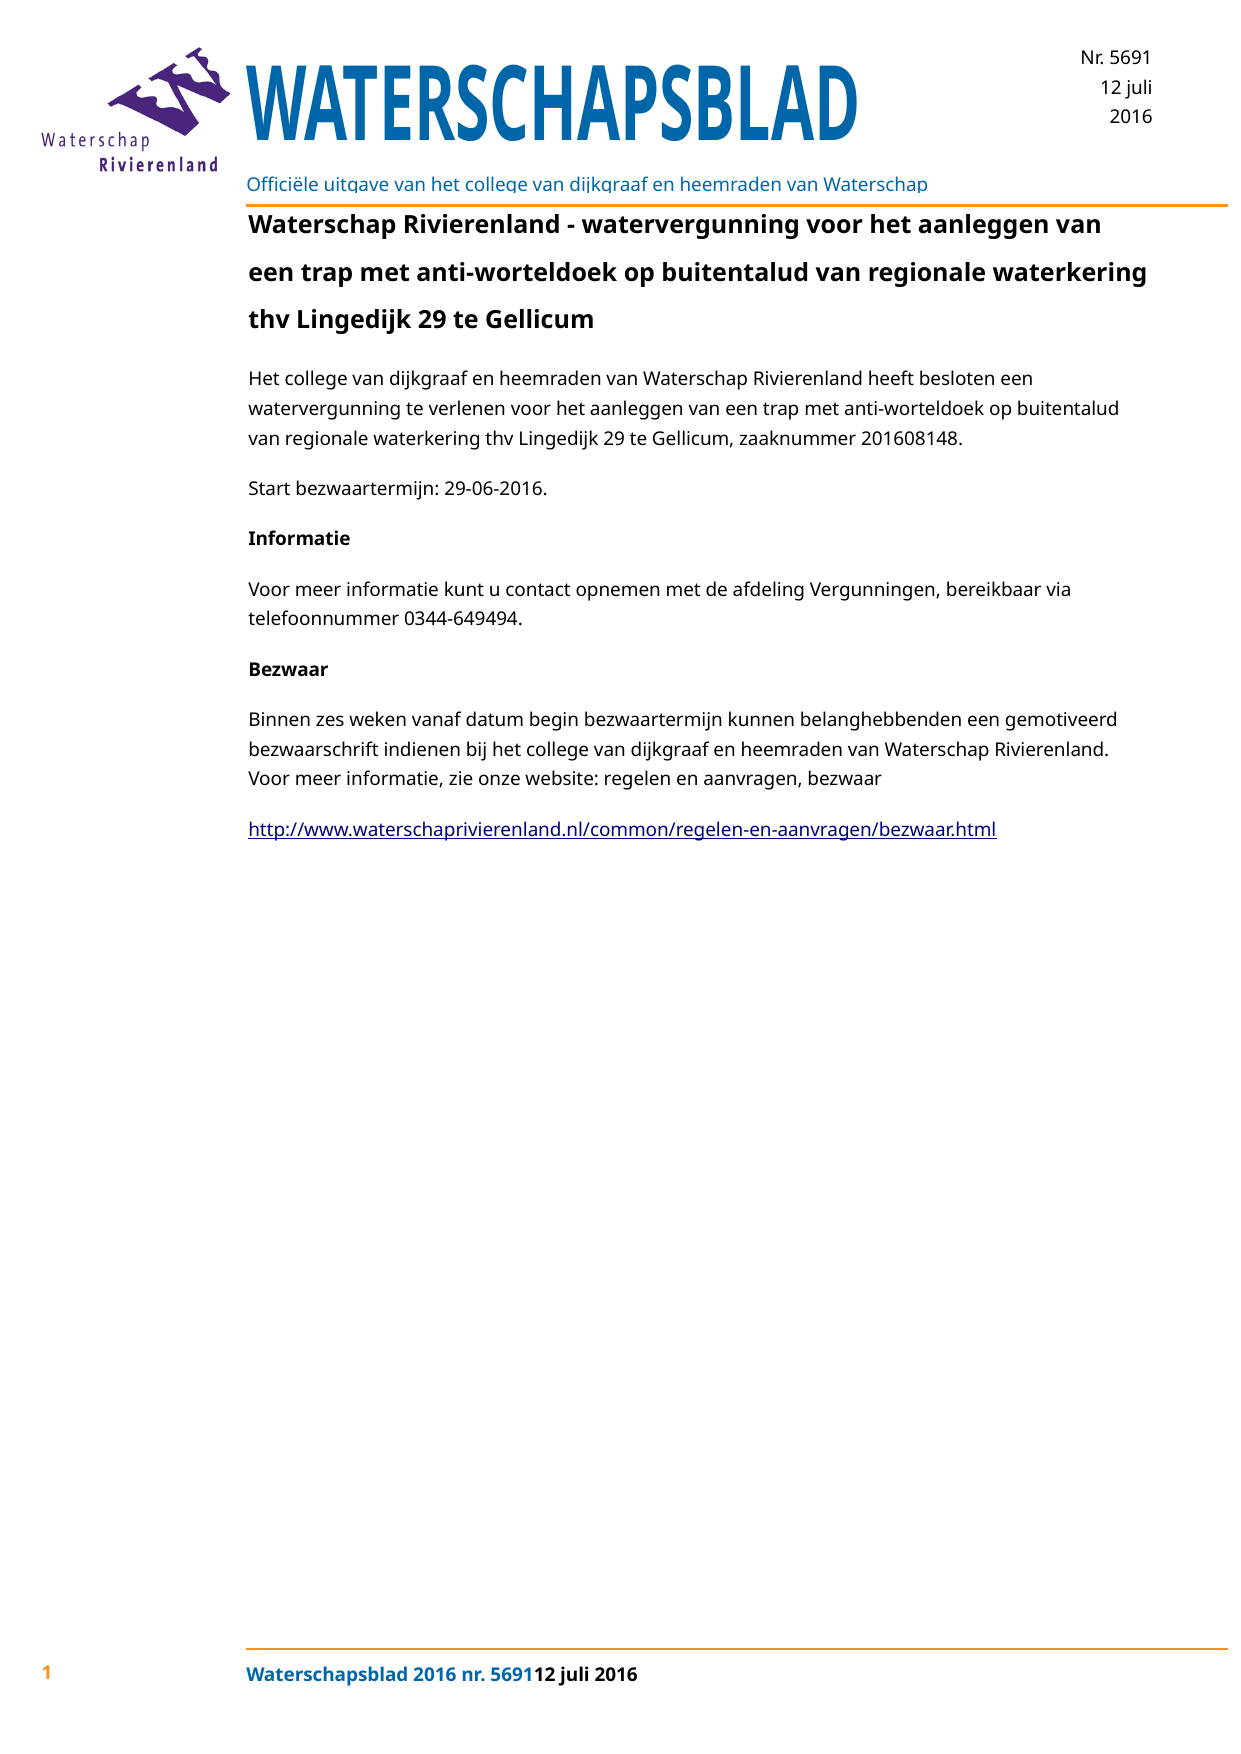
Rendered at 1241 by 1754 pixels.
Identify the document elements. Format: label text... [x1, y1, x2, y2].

text Start bezwaartermijn: 29-06-2016. [248, 475, 1152, 501]
text http://www.waterschaprivierenland.nl/common/regelen-en-aanvragen/bezwaar.html [248, 816, 1152, 842]
text Binnen zes weken vanaf datum begin bezwaartermijn kunnen belanghebbenden een gemotiveerd bezwaarschrift indienen bij het college van dijkgraaf en heemraden van Waterschap Rivierenland. Voor meer informatie, zie onze website: regelen en aanvragen, bezwaar [248, 706, 1152, 791]
text Voor meer informatie kunt u contact opnemen met de afdeling Vergunningen, bereikbaar via telefoonnummer 0344-649494. [248, 576, 1152, 631]
text Waterschap Rivierenland - watervergunning voor het aanleggen van een trap met anti-worteldoek op buitentalud van regionale waterkering thv Lingedijk 29 te Gellicum [248, 207, 1152, 336]
picture [41, 47, 231, 172]
text Bezwaar [248, 656, 1152, 682]
text Het college van dijkgraaf en heemraden van Waterschap Rivierenland heeft besloten een watervergunning te verlenen voor het aanleggen van een trap met anti-worteldoek op buitentalud van regionale waterkering thv Lingedijk 29 te Gellicum, zaaknummer 201608148. [248, 366, 1152, 450]
text Informatie [248, 526, 1152, 551]
